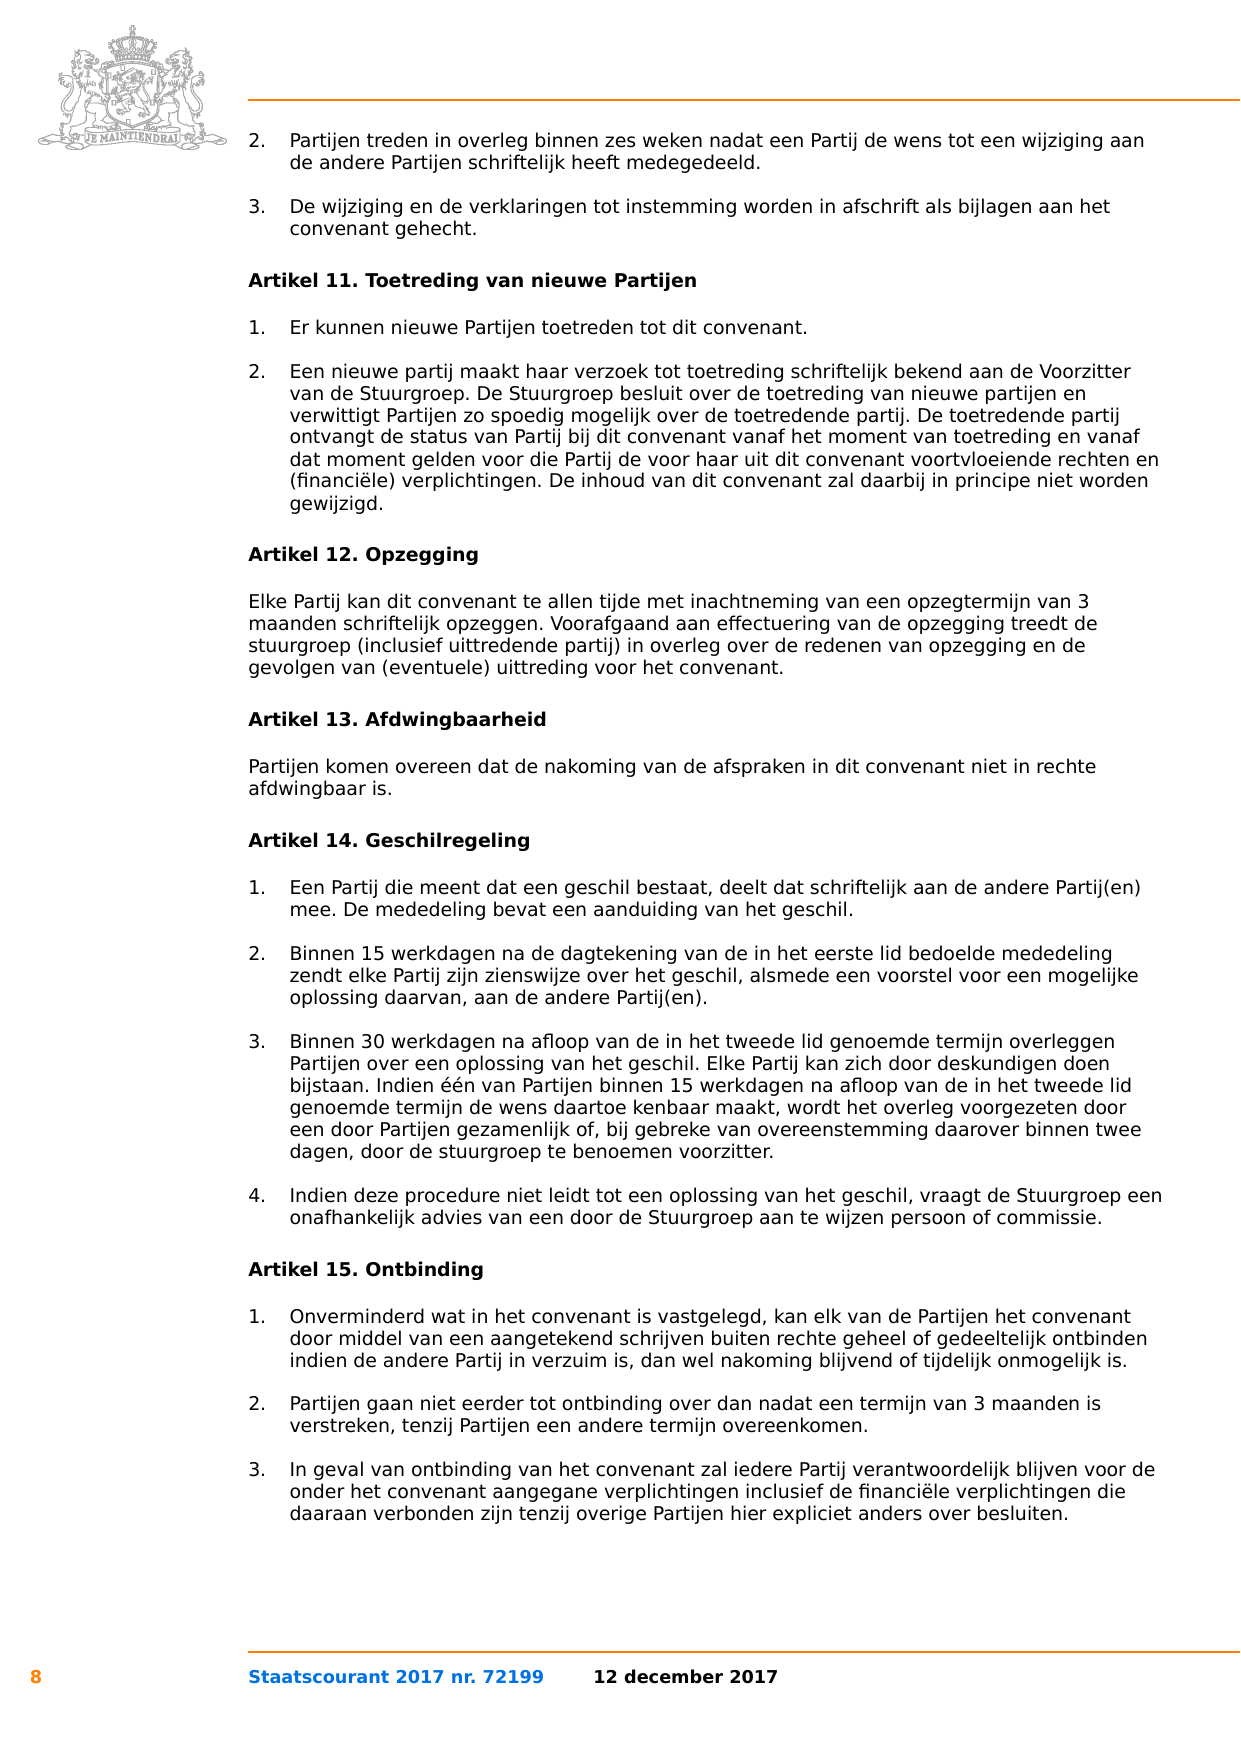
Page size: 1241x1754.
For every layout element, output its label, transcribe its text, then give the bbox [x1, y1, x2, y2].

subtitle Artikel 12. Opzegging [248, 544, 1163, 566]
subtitle Artikel 15. Ontbinding [248, 1258, 1163, 1281]
subtitle Artikel 13. Afdwingbaarheid [248, 709, 1163, 731]
text 3. In geval van ontbinding van het convenant zal iedere Partij verantwoordelijk blijven voor de onder het convenant aangegane verplichtingen inclusief de financiële verplichtingen die daaraan verbonden zijn tenzij overige Partijen hier expliciet anders over besluiten. [248, 1459, 1163, 1525]
text 2. Een nieuwe partij maakt haar verzoek tot toetreding schriftelijk bekend aan de Voorzitter van de Stuurgroep. De Stuurgroep besluit over de toetreding van nieuwe partijen en verwittigt Partijen zo spoedig mogelijk over de toetredende partij. De toetredende partij ontvangt de status van Partij bij dit convenant vanaf het moment van toetreding en vanaf dat moment gelden voor die Partij de voor haar uit dit convenant voortvloeiende rechten en (financiële) verplichtingen. De inhoud van dit convenant zal daarbij in principe niet worden gewijzigd. [248, 361, 1163, 514]
text 3. Binnen 30 werkdagen na afloop van de in het tweede lid genoemde termijn overleggen Partijen over een oplossing van het geschil. Elke Partij kan zich door deskundigen doen bijstaan. Indien één van Partijen binnen 15 werkdagen na afloop van de in het tweede lid genoemde termijn de wens daartoe kenbaar maakt, wordt het overleg voorgezeten door een door Partijen gezamenlijk of, bij gebreke van overeenstemming daarover binnen twee dagen, door de stuurgroep te benoemen voorzitter. [248, 1031, 1163, 1163]
subtitle Artikel 11. Toetreding van nieuwe Partijen [248, 270, 1163, 292]
text 2. Partijen treden in overleg binnen zes weken nadat een Partij de wens tot een wijziging aan de andere Partijen schriftelijk heeft medegedeeld. [248, 130, 1163, 174]
text 1. Onverminderd wat in het convenant is vastgelegd, kan elk van de Partijen het convenant door middel van een aangetekend schrijven buiten rechte geheel of gedeeltelijk ontbinden indien de andere Partij in verzuim is, dan wel nakoming blijvend of tijdelijk onmogelijk is. [248, 1306, 1163, 1371]
text 1. Een Partij die meent dat een geschil bestaat, deelt dat schriftelijk aan de andere Partij(en) mee. De mededeling bevat een aanduiding van het geschil. [248, 877, 1163, 921]
text 2. Binnen 15 werkdagen na de dagtekening van de in het eerste lid bedoelde mededeling zendt elke Partij zijn zienswijze over het geschil, alsmede een voorstel voor een mogelijke oplossing daarvan, aan de andere Partij(en). [248, 943, 1163, 1009]
picture [38, 25, 227, 150]
text 2. Partijen gaan niet eerder tot ontbinding over dan nadat een termijn van 3 maanden is verstreken, tenzij Partijen een andere termijn overeenkomen. [248, 1393, 1163, 1437]
text 3. De wijziging en de verklaringen tot instemming worden in afschrift als bijlagen aan het convenant gehecht. [248, 196, 1163, 240]
text 1. Er kunnen nieuwe Partijen toetreden tot dit convenant. [248, 317, 1163, 339]
text 4. Indien deze procedure niet leidt tot een oplossing van het geschil, vraagt de Stuurgroep een onafhankelijk advies van een door de Stuurgroep aan te wijzen persoon of commissie. [248, 1184, 1163, 1228]
subtitle Artikel 14. Geschilregeling [248, 830, 1163, 852]
text Partijen komen overeen dat de nakoming van de afspraken in dit convenant niet in rechte [248, 756, 1163, 778]
text afdwingbaar is. [248, 778, 1163, 800]
text Elke Partij kan dit convenant te allen tijde met inachtneming van een opzegtermijn van 3 maanden schriftelijk opzeggen. Voorafgaand aan effectuering van de opzegging treedt de stuurgroep (inclusief uittredende partij) in overleg over de redenen van opzegging en de gevolgen van (eventuele) uittreding voor het convenant. [248, 591, 1163, 679]
